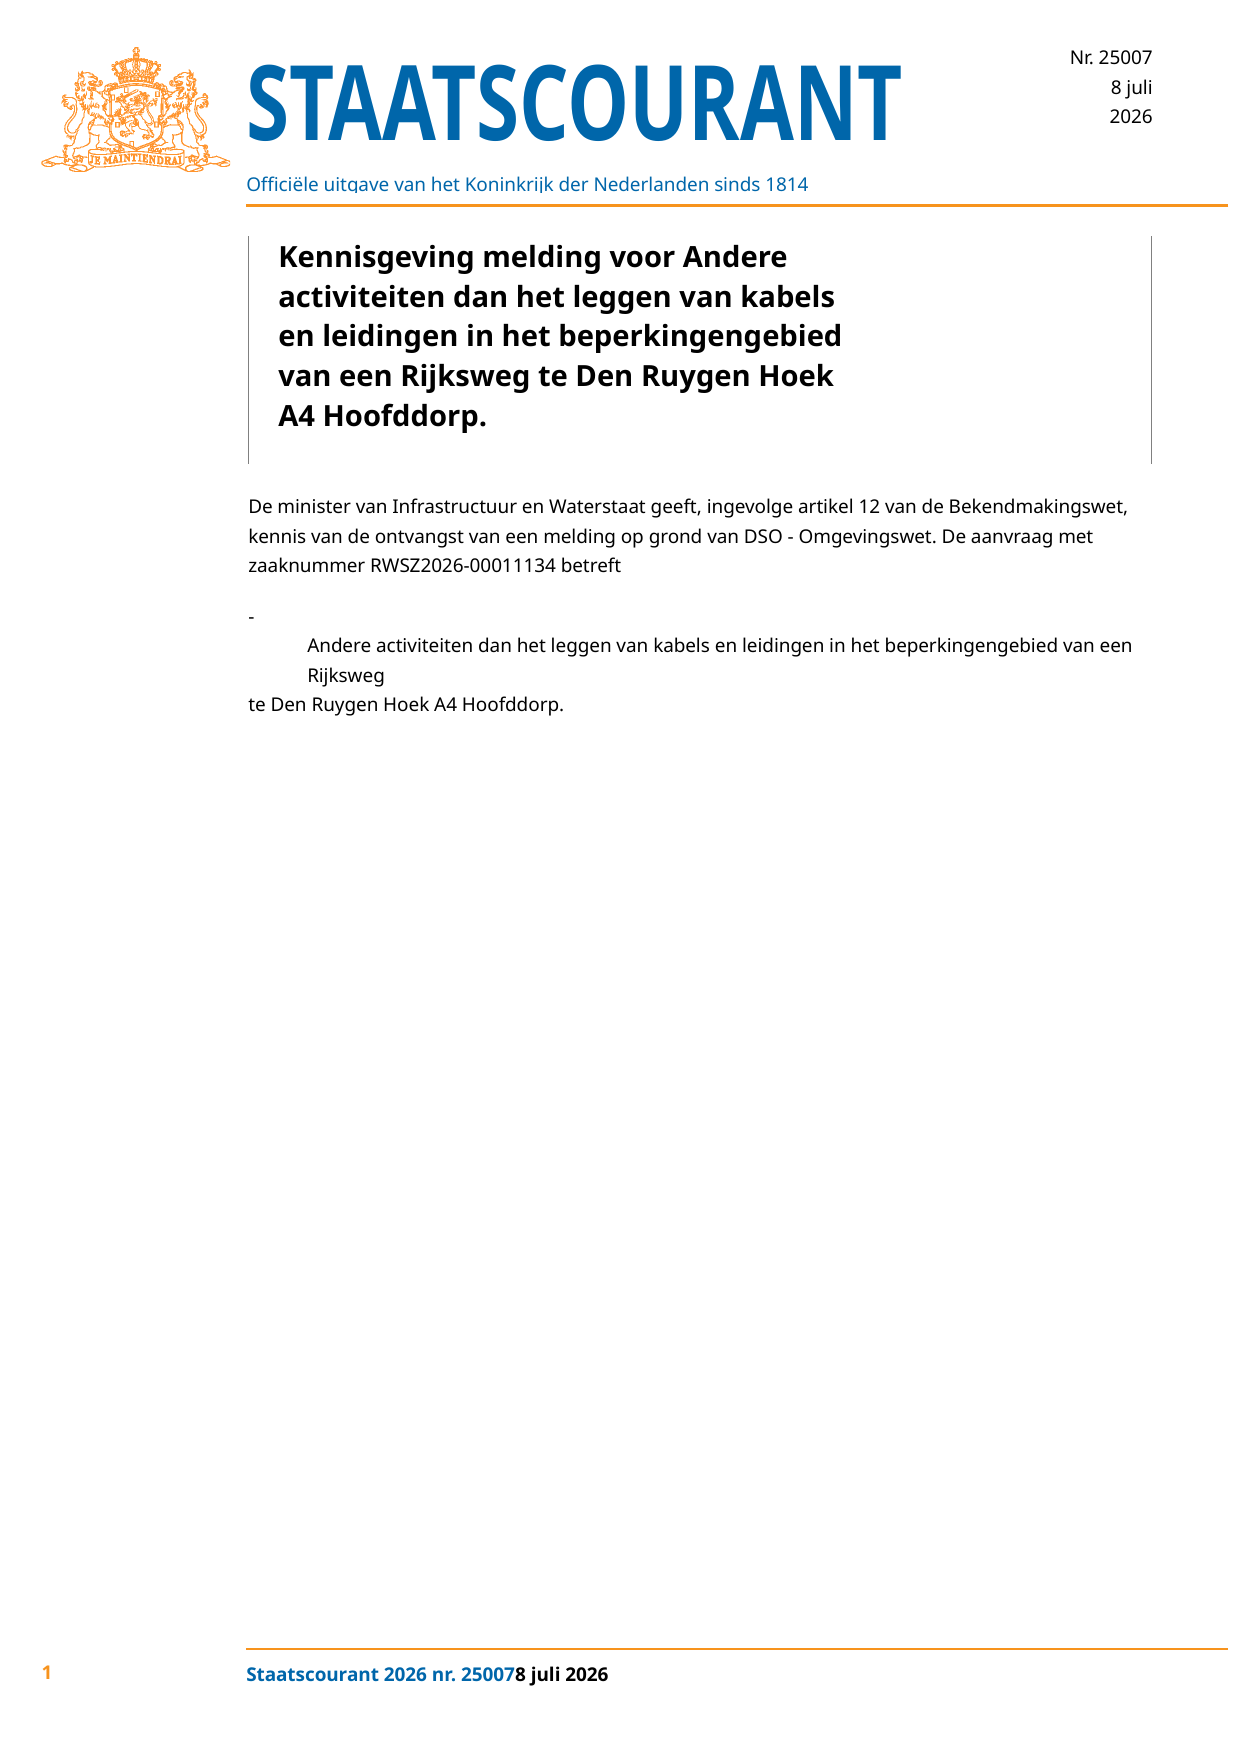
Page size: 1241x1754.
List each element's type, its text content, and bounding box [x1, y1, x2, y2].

picture [912, 236, 1090, 414]
table_header [850, 236, 912, 413]
table_header Kennisgeving melding voor Andere activiteiten dan het leggen van kabels en leidingen in het beperkingengebied van een Rijksweg te Den Ruygen Hoek A4 Hoofddorp. [249, 236, 850, 464]
picture [41, 47, 231, 172]
table_header [850, 414, 1151, 464]
list Andere activiteiten dan het leggen van kabels en leidingen in het beperkingengebied van een Rijksweg [248, 632, 1152, 688]
table_header [1090, 236, 1151, 413]
text De minister van Infrastructuur en Waterstaat geeft, ingevolge artikel 12 van de Bekendmakingswet, kennis van de ontvangst van een melding op grond van DSO - Omgevingswet. De aanvraag met zaaknummer RWSZ2026-00011134 betreft [248, 493, 1152, 578]
text te Den Ruygen Hoek A4 Hoofddorp. [248, 692, 1152, 717]
